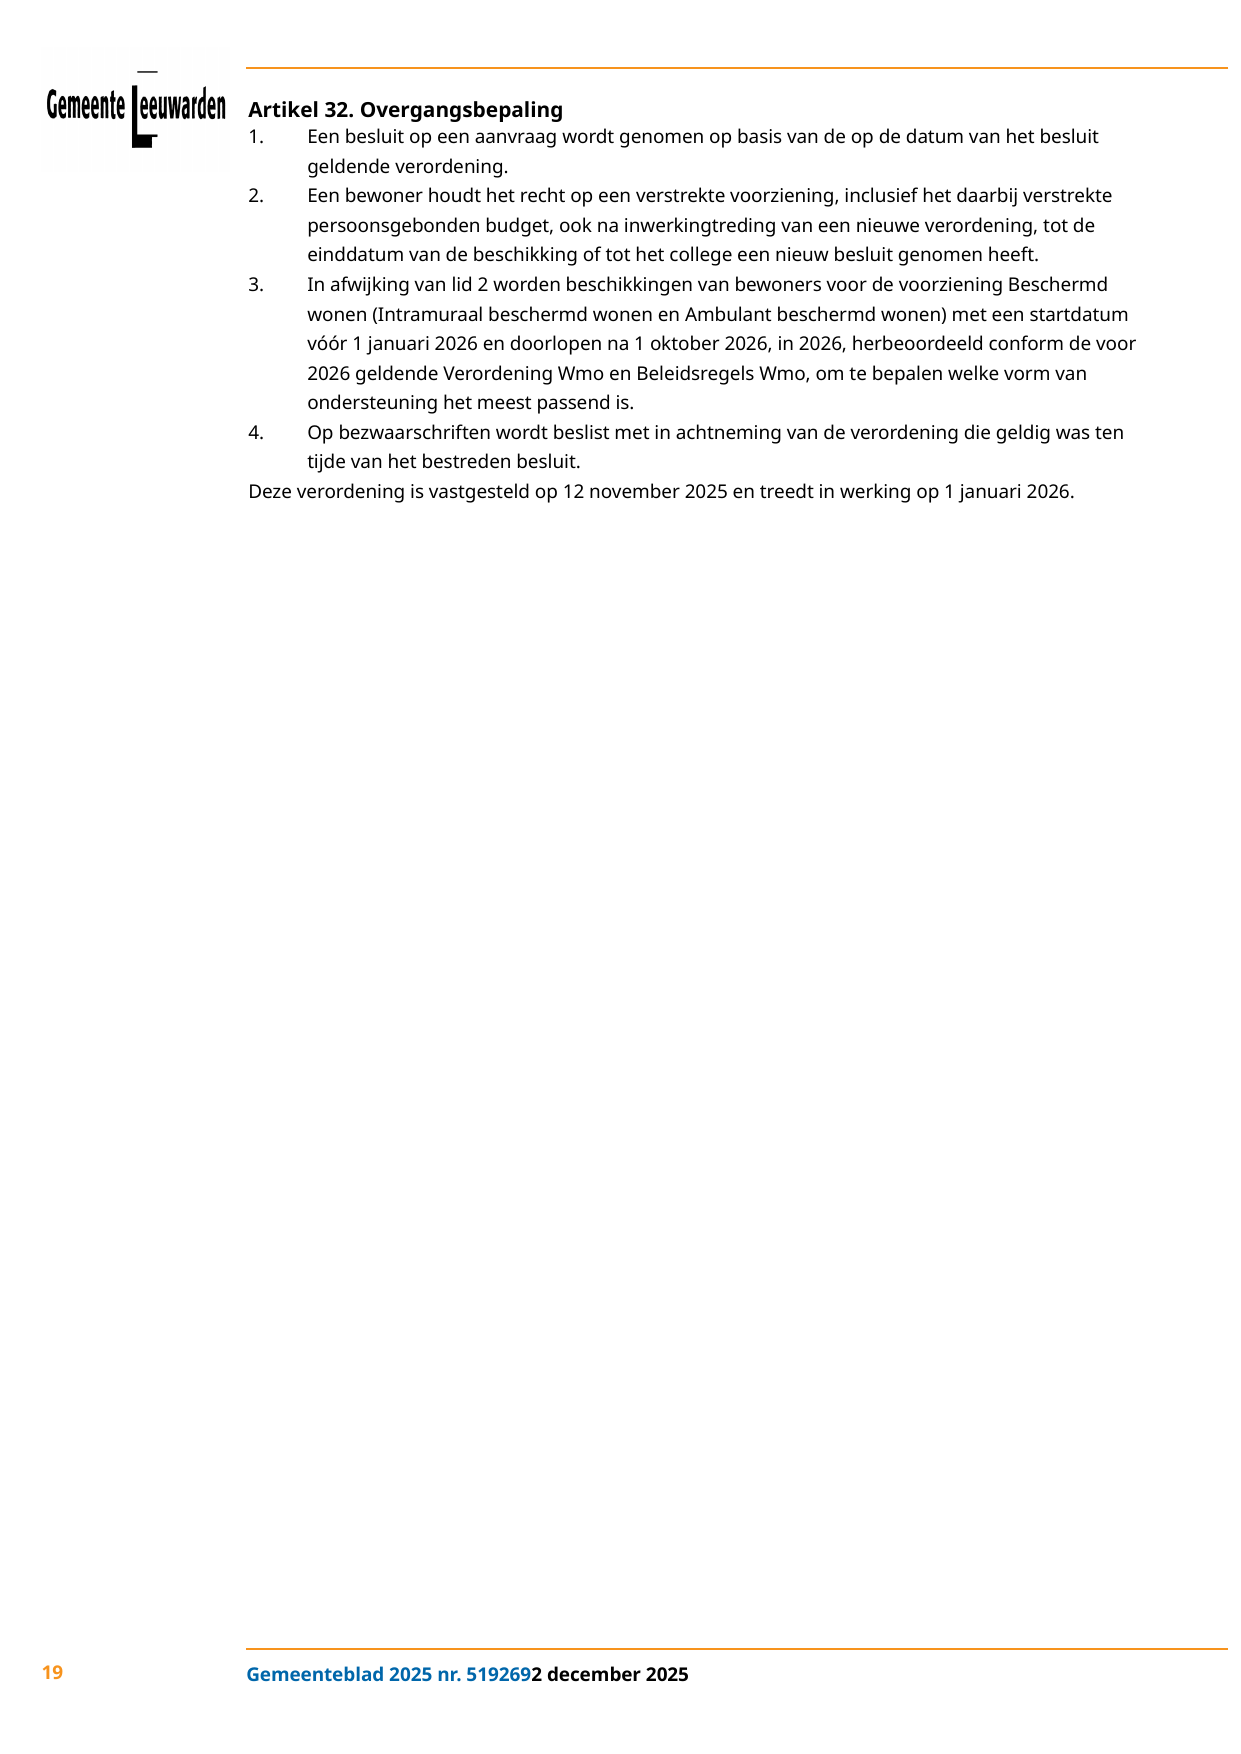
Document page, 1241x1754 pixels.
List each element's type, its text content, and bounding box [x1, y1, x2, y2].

list Op bezwaarschriften wordt beslist met in achtneming van de verordening die geldig was ten tijde van het bestreden besluit. [248, 419, 1152, 474]
list Een bewoner houdt het recht op een verstrekte voorziening, inclusief het daarbij verstrekte persoonsgebonden budget, ook na inwerkingtreding van een nieuwe verordening, tot de einddatum van de beschikking of tot het college een nieuw besluit genomen heeft. [248, 182, 1152, 267]
list In afwijking van lid 2 worden beschikkingen van bewoners voor de voorziening Beschermd wonen (Intramuraal beschermd wonen en Ambulant beschermd wonen) met een startdatum vóór 1 januari 2026 en doorlopen na 1 oktober 2026, in 2026, herbeoordeeld conform de voor 2026 geldende Verordening Wmo en Beleidsregels Wmo, om te bepalen welke vorm van ondersteuning het meest passend is. [248, 271, 1152, 415]
list Een besluit op een aanvraag wordt genomen op basis van de op de datum van het besluit geldende verordening. [248, 123, 1152, 178]
text Deze verordening is vastgesteld op 12 november 2025 en treedt in werking op 1 januari 2026. [248, 478, 1152, 504]
picture [41, 47, 231, 172]
text Artikel 32. Overgangsbepaling [248, 95, 1152, 123]
